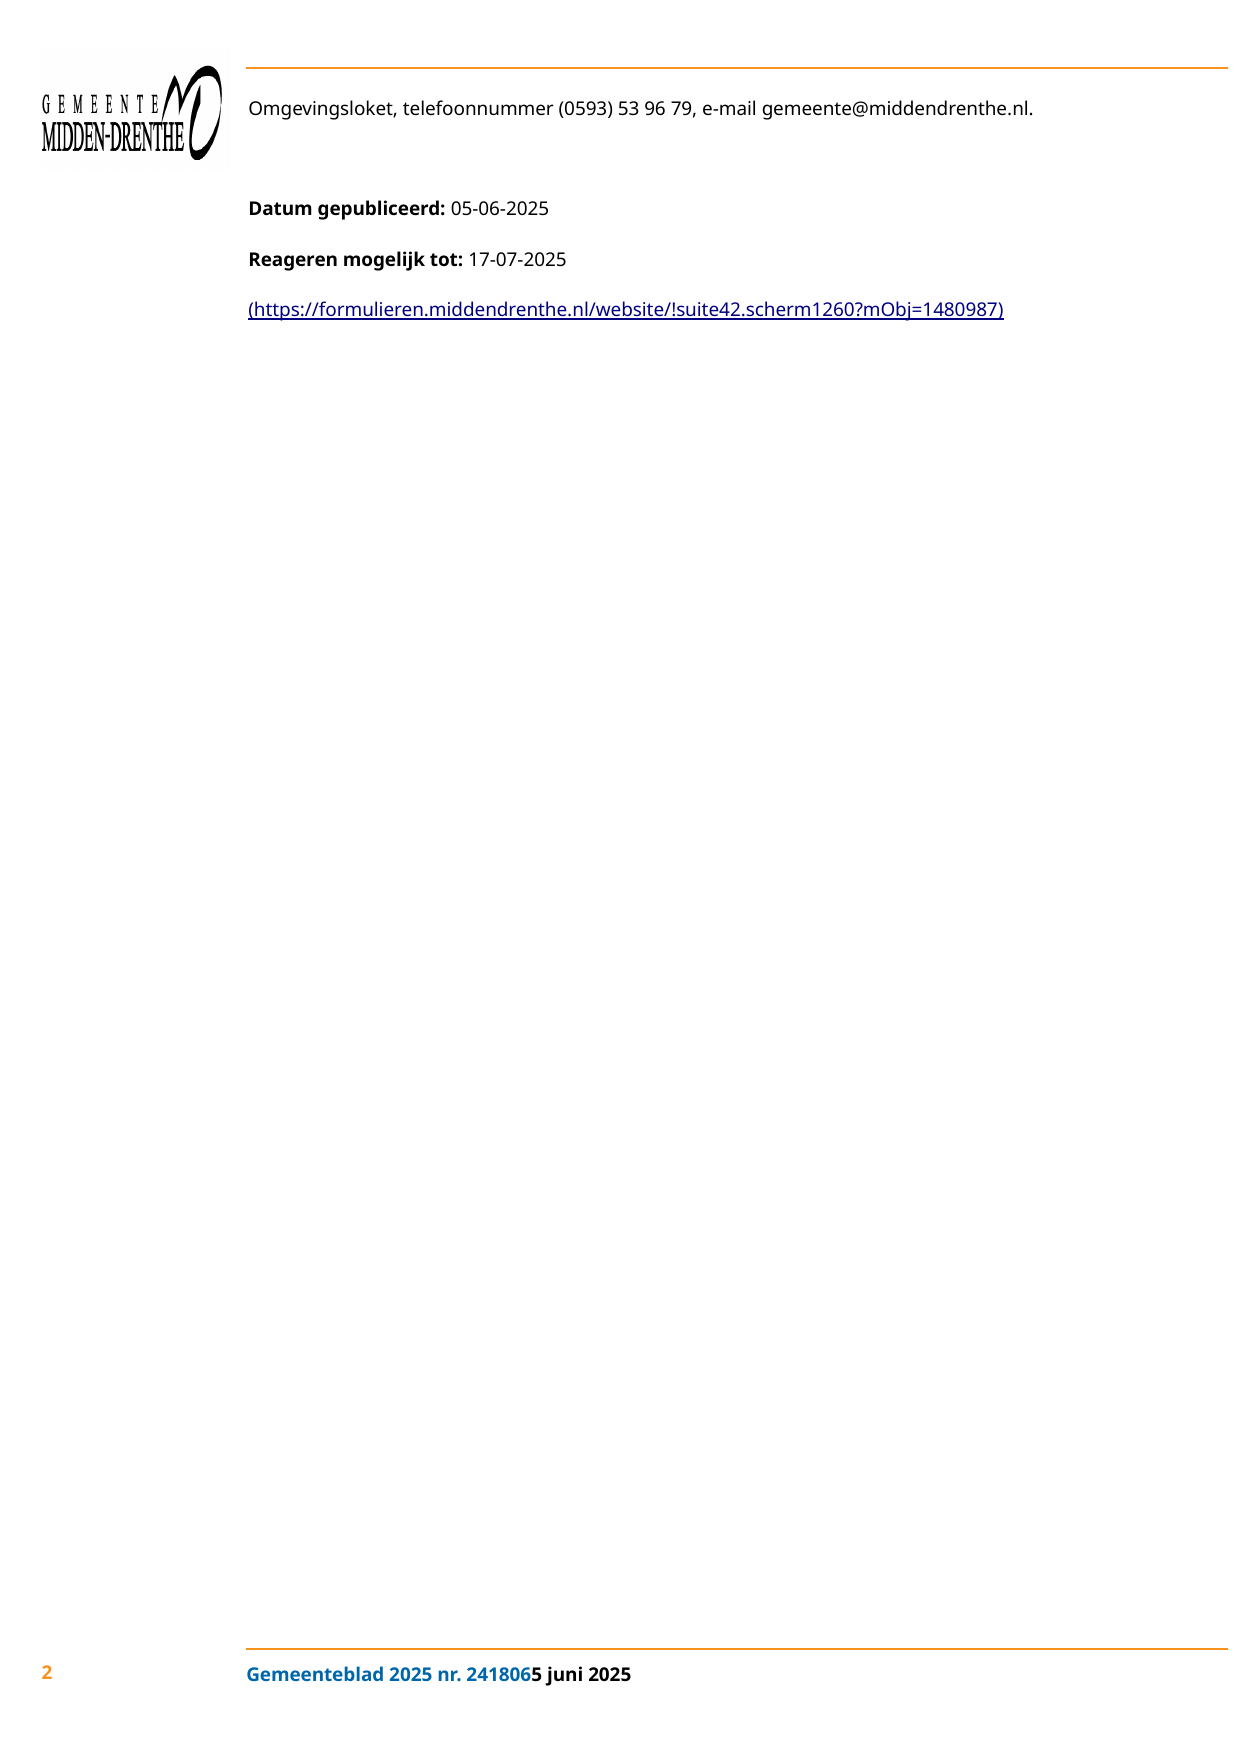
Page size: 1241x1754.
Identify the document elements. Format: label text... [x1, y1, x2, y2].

text Omgevingsloket, telefoonnummer (0593) 53 96 79, e-mail gemeente@middendrenthe.nl. [248, 95, 1152, 121]
text (https://formulieren.middendrenthe.nl/website/!suite42.scherm1260?mObj=1480987) [248, 296, 1152, 322]
text Datum gepubliceerd: 05-06-2025 [248, 196, 1152, 221]
text Reageren mogelijk tot: 17-07-2025 [248, 246, 1152, 272]
picture [41, 47, 231, 172]
